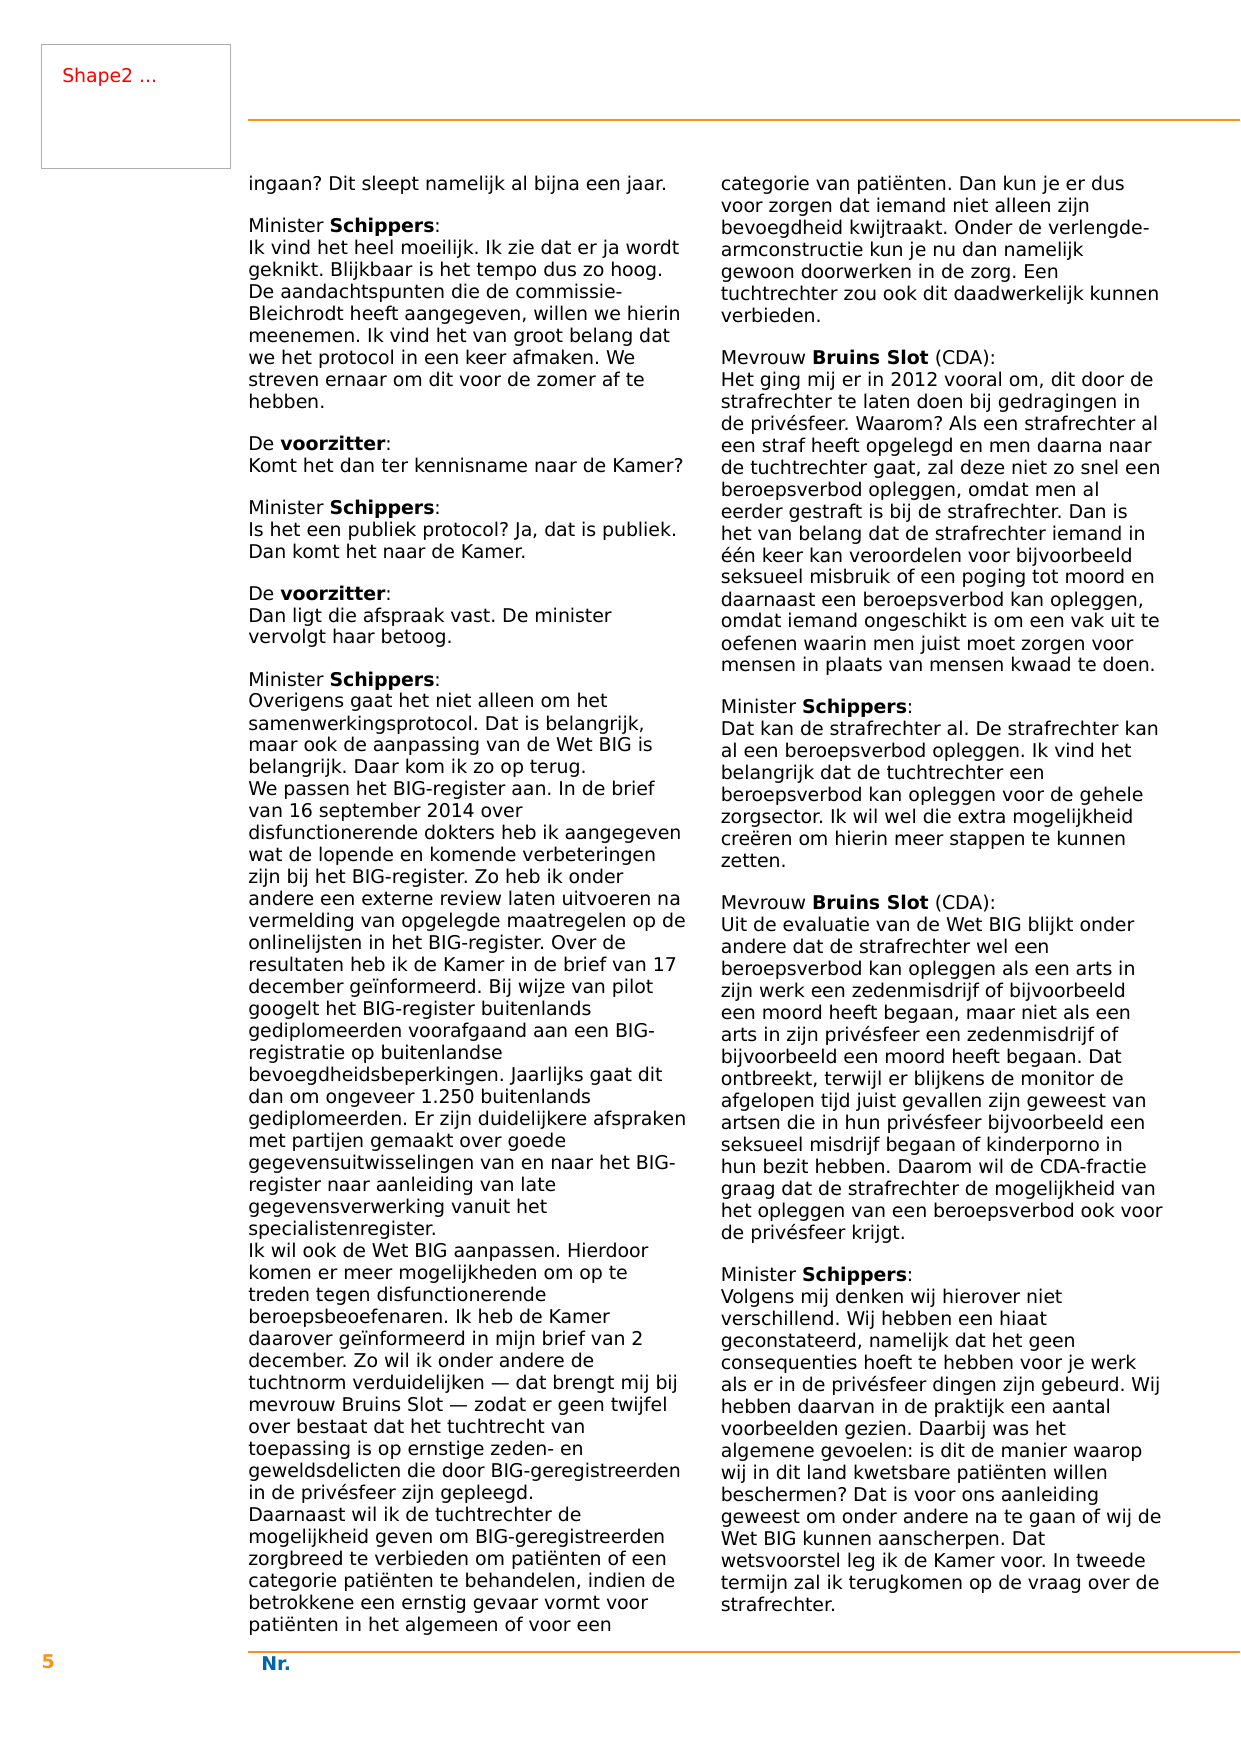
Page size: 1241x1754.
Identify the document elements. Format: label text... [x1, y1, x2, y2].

text Daarnaast wil ik de tuchtrechter de mogelijkheid geven om BIG-geregistreerden zorgbreed te verbieden om patiënten of een categorie patiënten te behandelen, indien de betrokkene een ernstig gevaar vormt voor patiënten in het algemeen of voor een [248, 1504, 691, 1636]
text Volgens mij denken wij hierover niet verschillend. Wij hebben een hiaat geconstateerd, namelijk dat het geen consequenties hoeft te hebben voor je werk als er in de privésfeer dingen zijn gebeurd. Wij hebben daarvan in de praktijk een aantal voorbeelden gezien. Daarbij was het algemene gevoelen: is dit de manier waarop wij in dit land kwetsbare patiënten willen beschermen? Dat is voor ons aanleiding geweest om onder andere na te gaan of wij de Wet BIG kunnen aanscherpen. Dat wetsvoorstel leg ik de Kamer voor. In tweede termijn zal ik terugkomen op de vraag over de strafrechter. [721, 1286, 1163, 1616]
text We passen het BIG-register aan. In de brief van 16 september 2014 over disfunctionerende dokters heb ik aangegeven wat de lopende en komende verbeteringen zijn bij het BIG-register. Zo heb ik onder andere een externe review laten uitvoeren na vermelding van opgelegde maatregelen op de onlinelijsten in het BIG-register. Over de resultaten heb ik de Kamer in de brief van 17 december geïnformeerd. Bij wijze van pilot googelt het BIG-register buitenlands gediplomeerden voorafgaand aan een BIG-registratie op buitenlandse bevoegdheidsbeperkingen. Jaarlijks gaat dit dan om ongeveer 1.250 buitenlands gediplomeerden. Er zijn duidelijkere afspraken met partijen gemaakt over goede gegevensuitwisselingen van en naar het BIG-register naar aanleiding van late gegevensverwerking vanuit het specialistenregister. [248, 778, 691, 1240]
text Mevrouw Bruins Slot (CDA): [721, 347, 1163, 369]
text Minister Schippers: [248, 668, 691, 690]
text Is het een publiek protocol? Ja, dat is publiek. Dan komt het naar de Kamer. [248, 518, 691, 562]
text Minister Schippers: [248, 497, 691, 518]
text Overigens gaat het niet alleen om het samenwerkingsprotocol. Dat is belangrijk, maar ook de aanpassing van de Wet BIG is belangrijk. Daar kom ik zo op terug. [248, 690, 691, 778]
text De voorzitter: [248, 582, 691, 604]
text Het ging mij er in 2012 vooral om, dit door de strafrechter te laten doen bij gedragingen in de privésfeer. Waarom? Als een strafrechter al een straf heeft opgelegd en men daarna naar de tuchtrechter gaat, zal deze niet zo snel een beroepsverbod opleggen, omdat men al eerder gestraft is bij de strafrechter. Dan is het van belang dat de strafrechter iemand in één keer kan veroordelen voor bijvoorbeeld seksueel misbruik of een poging tot moord en daarnaast een beroepsverbod kan opleggen, omdat iemand ongeschikt is om een vak uit te oefenen waarin men juist moet zorgen voor mensen in plaats van mensen kwaad te doen. [721, 369, 1163, 676]
text Dat kan de strafrechter al. De strafrechter kan al een beroepsverbod opleggen. Ik vind het belangrijk dat de tuchtrechter een beroepsverbod kan opleggen voor de gehele zorgsector. Ik wil wel die extra mogelijkheid creëren om hierin meer stappen te kunnen zetten. [721, 718, 1163, 872]
text Mevrouw Bruins Slot (CDA): [721, 892, 1163, 914]
text Minister Schippers: [248, 215, 691, 237]
text Minister Schippers: [721, 696, 1163, 718]
text De voorzitter: [248, 433, 691, 454]
text Komt het dan ter kennisname naar de Kamer? [248, 454, 691, 477]
text Uit de evaluatie van de Wet BIG blijkt onder andere dat de strafrechter wel een beroepsverbod kan opleggen als een arts in zijn werk een zedenmisdrijf of bijvoorbeeld een moord heeft begaan, maar niet als een arts in zijn privésfeer een zedenmisdrijf of bijvoorbeeld een moord heeft begaan. Dat ontbreekt, terwijl er blijkens de monitor de afgelopen tijd juist gevallen zijn geweest van artsen die in hun privésfeer bijvoorbeeld een seksueel misdrijf begaan of kinderporno in hun bezit hebben. Daarom wil de CDA-fractie graag dat de strafrechter de mogelijkheid van het opleggen van een beroepsverbod ook voor de privésfeer krijgt. [721, 914, 1163, 1244]
text Minister Schippers: [721, 1264, 1163, 1286]
text categorie van patiënten. Dan kun je er dus voor zorgen dat iemand niet alleen zijn bevoegdheid kwijtraakt. Onder de verlengde-armconstructie kun je nu dan namelijk gewoon doorwerken in de zorg. Een tuchtrechter zou ook dit daadwerkelijk kunnen verbieden. [721, 173, 1163, 327]
text Dan ligt die afspraak vast. De minister vervolgt haar betoog. [248, 604, 691, 648]
text Ik wil ook de Wet BIG aanpassen. Hierdoor komen er meer mogelijkheden om op te treden tegen disfunctionerende beroepsbeoefenaren. Ik heb de Kamer daarover geïnformeerd in mijn brief van 2 december. Zo wil ik onder andere de tuchtnorm verduidelijken — dat brengt mij bij mevrouw Bruins Slot — zodat er geen twijfel over bestaat dat het tuchtrecht van toepassing is op ernstige zeden- en geweldsdelicten die door BIG-geregistreerden in de privésfeer zijn gepleegd. [248, 1240, 691, 1504]
text Ik vind het heel moeilijk. Ik zie dat er ja wordt geknikt. Blijkbaar is het tempo dus zo hoog. De aandachtspunten die de commissie-Bleichrodt heeft aangegeven, willen we hierin meenemen. Ik vind het van groot belang dat we het protocol in een keer afmaken. We streven ernaar om dit voor de zomer af te hebben. [248, 237, 691, 413]
text ingaan? Dit sleept namelijk al bijna een jaar. [248, 173, 691, 195]
